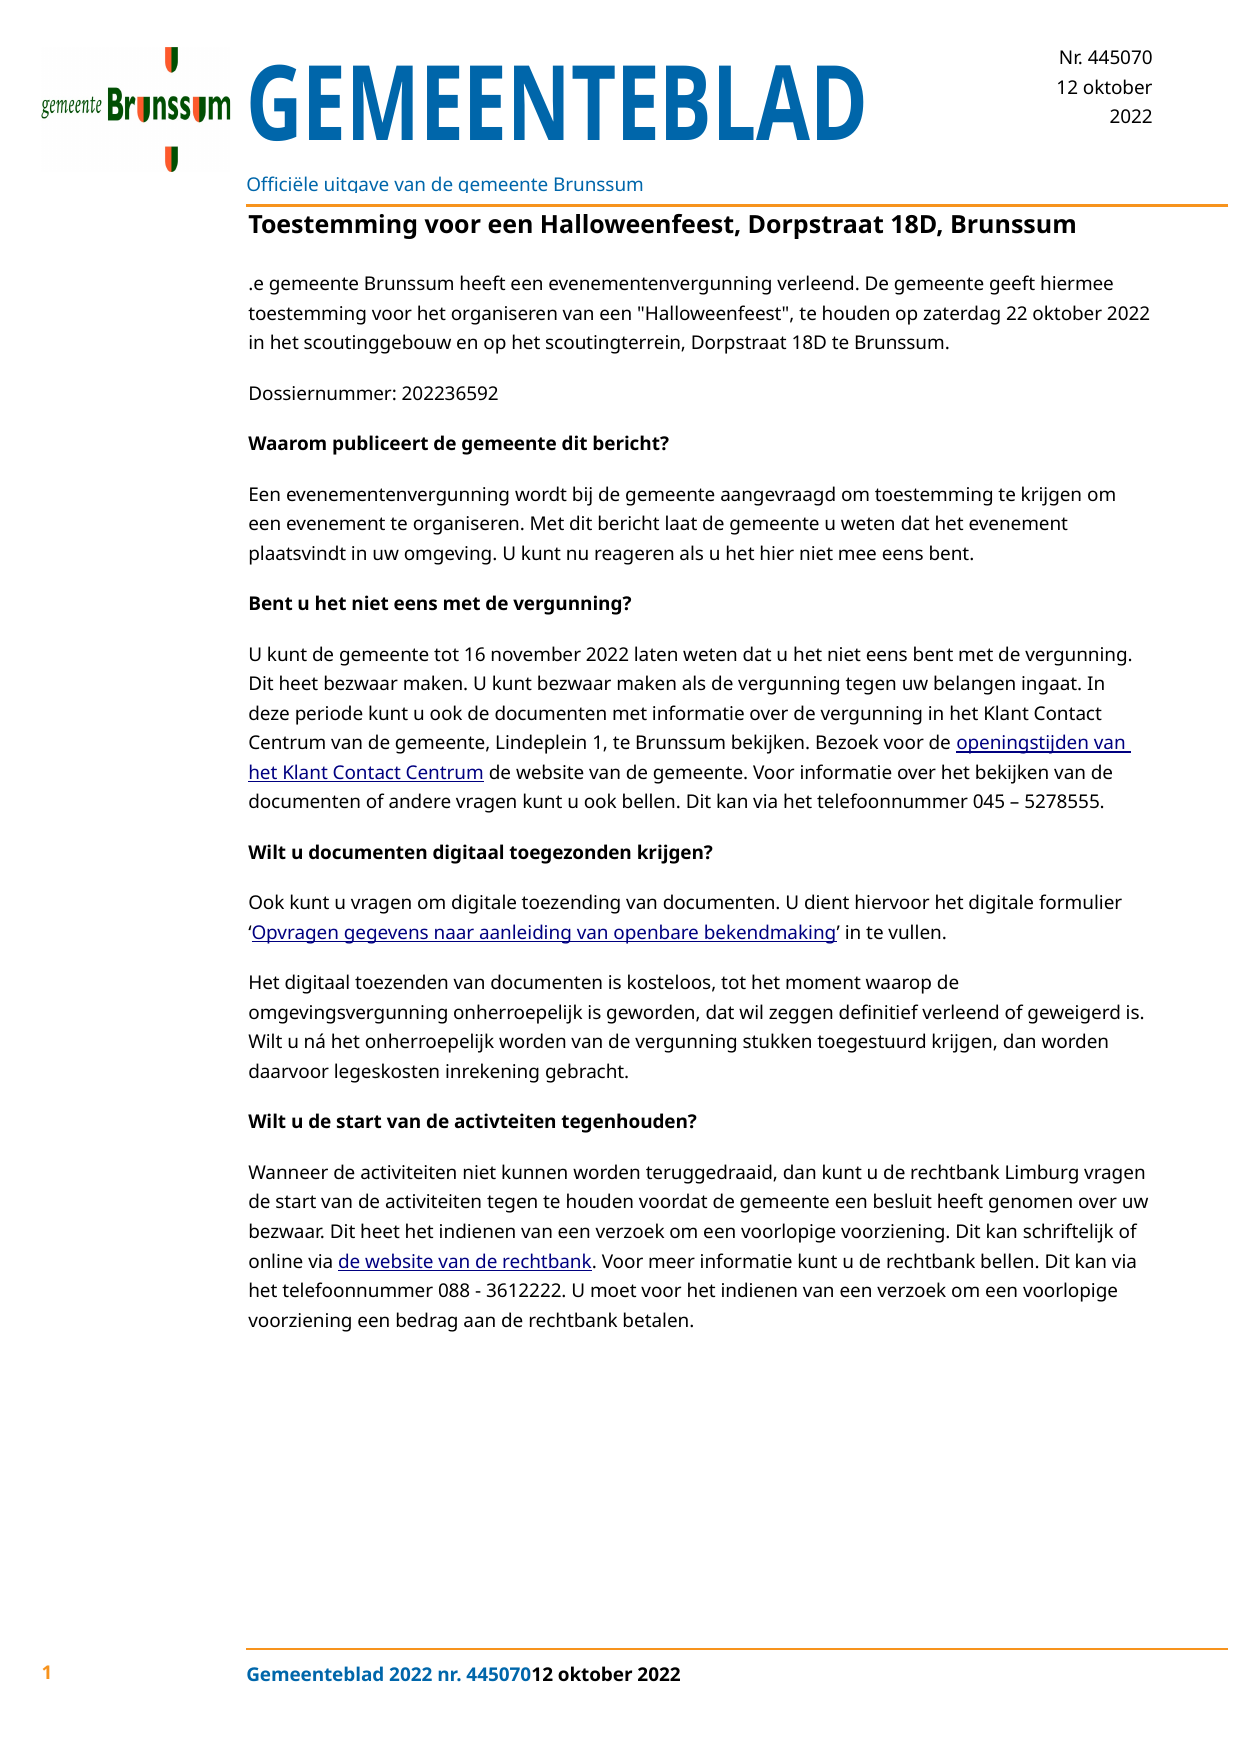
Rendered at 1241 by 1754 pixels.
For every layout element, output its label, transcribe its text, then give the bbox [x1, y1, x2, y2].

text Het digitaal toezenden van documenten is kosteloos, tot het moment waarop de omgevingsvergunning onherroepelijk is geworden, dat wil zeggen definitief verleend of geweigerd is. Wilt u ná het onherroepelijk worden van de vergunning stukken toegestuurd krijgen, dan worden daarvoor legeskosten inrekening gebracht. [248, 969, 1152, 1084]
text Ook kunt u vragen om digitale toezending van documenten. U dient hiervoor het digitale formulier ‘Opvragen gegevens naar aanleiding van openbare bekendmaking’ in te vullen. [248, 889, 1152, 945]
text .e gemeente Brunssum heeft een evenementenvergunning verleend. De gemeente geeft hiermee toestemming voor het organiseren van een "Halloweenfeest", te houden op zaterdag 22 oktober 2022 in het scoutinggebouw en op het scoutingterrein, Dorpstraat 18D te Brunssum. [248, 270, 1152, 355]
text Een evenementenvergunning wordt bij de gemeente aangevraagd om toestemming te krijgen om een evenement te organiseren. Met dit bericht laat de gemeente u weten dat het evenement plaatsvindt in uw omgeving. U kunt nu reageren als u het hier niet mee eens bent. [248, 481, 1152, 566]
text Toestemming voor een Halloweenfeest, Dorpstraat 18D, Brunssum [248, 207, 1152, 241]
text Wilt u documenten digitaal toegezonden krijgen? [248, 839, 1152, 865]
text Dossiernummer: 202236592 [248, 380, 1152, 406]
text U kunt de gemeente tot 16 november 2022 laten weten dat u het niet eens bent met de vergunning. Dit heet bezwaar maken. U kunt bezwaar maken als de vergunning tegen uw belangen ingaat. In deze periode kunt u ook de documenten met informatie over de vergunning in het Klant Contact Centrum van de gemeente, Lindeplein 1, te Brunssum bekijken. Bezoek voor de openingstijden van het Klant Contact Centrum de website van de gemeente. Voor informatie over het bekijken van de documenten of andere vragen kunt u ook bellen. Dit kan via het telefoonnummer 045 – 5278555. [248, 641, 1152, 814]
text Wanneer de activiteiten niet kunnen worden teruggedraaid, dan kunt u de rechtbank Limburg vragen de start van de activiteiten tegen te houden voordat de gemeente een besluit heeft genomen over uw bezwaar. Dit heet het indienen van een verzoek om een voorlopige voorziening. Dit kan schriftelijk of online via de website van de rechtbank. Voor meer informatie kunt u de rechtbank bellen. Dit kan via het telefoonnummer 088 - 3612222. U moet voor het indienen van een verzoek om een voorlopige voorziening een bedrag aan de rechtbank betalen. [248, 1159, 1152, 1333]
text Waarom publiceert de gemeente dit bericht? [248, 430, 1152, 456]
text Bent u het niet eens met de vergunning? [248, 590, 1152, 616]
text Wilt u de start van de activteiten tegenhouden? [248, 1109, 1152, 1134]
picture [41, 47, 231, 172]
